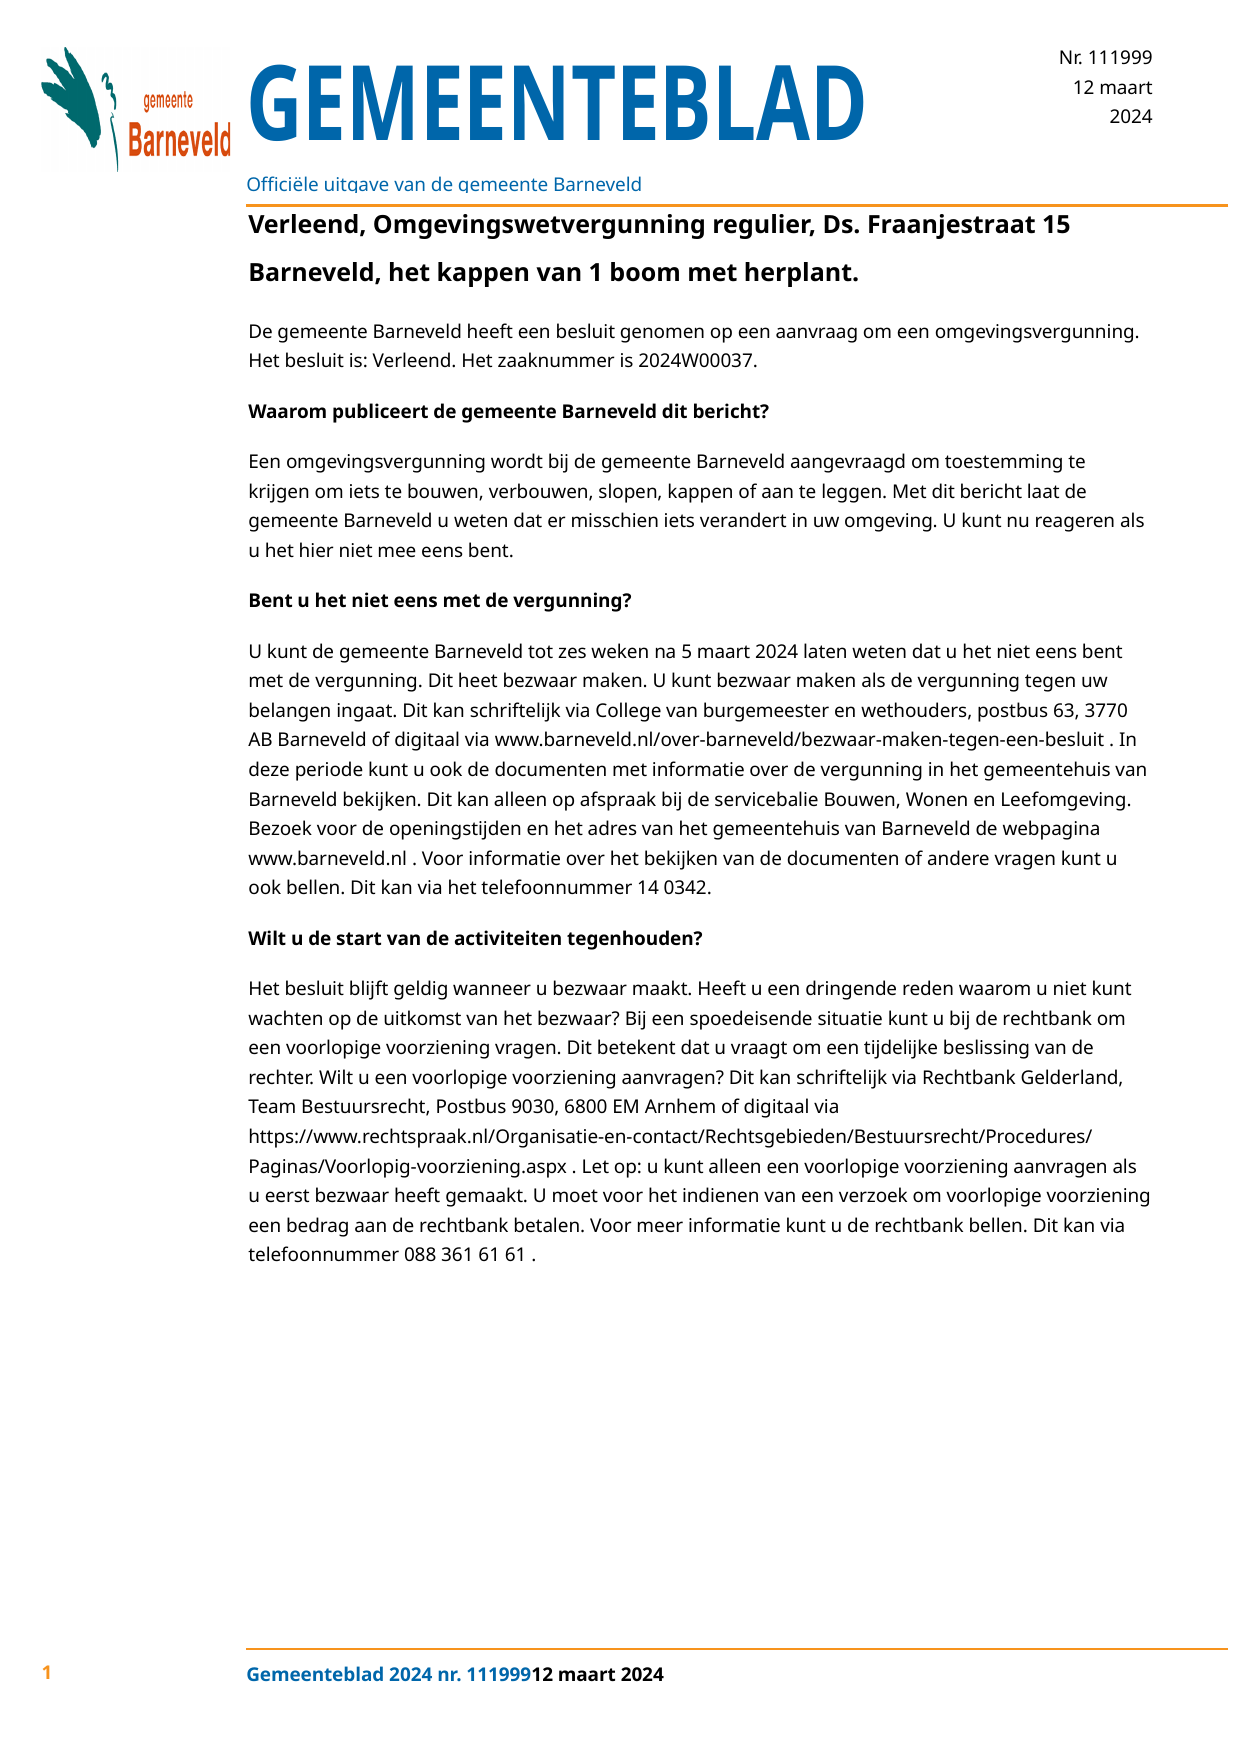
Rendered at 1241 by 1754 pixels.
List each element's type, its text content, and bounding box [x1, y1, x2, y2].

text U kunt de gemeente Barneveld tot zes weken na 5 maart 2024 laten weten dat u het niet eens bent met de vergunning. Dit heet bezwaar maken. U kunt bezwaar maken als de vergunning tegen uw belangen ingaat. Dit kan schriftelijk via College van burgemeester en wethouders, postbus 63, 3770 AB Barneveld of digitaal via www.barneveld.nl/over-barneveld/bezwaar-maken-tegen-een-besluit . In deze periode kunt u ook de documenten met informatie over de vergunning in het gemeentehuis van Barneveld bekijken. Dit kan alleen op afspraak bij de servicebalie Bouwen, Wonen en Leefomgeving. Bezoek voor de openingstijden en het adres van het gemeentehuis van Barneveld de webpagina www.barneveld.nl . Voor informatie over het bekijken van de documenten of andere vragen kunt u ook bellen. Dit kan via het telefoonnummer 14 0342. [248, 638, 1152, 900]
text De gemeente Barneveld heeft een besluit genomen op een aanvraag om een omgevingsvergunning. Het besluit is: Verleend. Het zaaknummer is 2024W00037. [248, 318, 1152, 373]
text Bent u het niet eens met de vergunning? [248, 587, 1152, 613]
text Wilt u de start van de activiteiten tegenhouden? [248, 925, 1152, 951]
text Het besluit blijft geldig wanneer u bezwaar maakt. Heeft u een dringende reden waarom u niet kunt wachten op de uitkomst van het bezwaar? Bij een spoedeisende situatie kunt u bij de rechtbank om een voorlopige voorziening vragen. Dit betekent dat u vraagt om een tijdelijke beslissing van de rechter. Wilt u een voorlopige voorziening aanvragen? Dit kan schriftelijk via Rechtbank Gelderland, Team Bestuursrecht, Postbus 9030, 6800 EM Arnhem of digitaal via https://www.rechtspraak.nl/Organisatie-en-contact/Rechtsgebieden/Bestuursrecht/Procedures/Paginas/Voorlopig-voorziening.aspx . Let op: u kunt alleen een voorlopige voorziening aanvragen als u eerst bezwaar heeft gemaakt. U moet voor het indienen van een verzoek om voorlopige voorziening een bedrag aan de rechtbank betalen. Voor meer informatie kunt u de rechtbank bellen. Dit kan via telefoonnummer 088 361 61 61 . [248, 975, 1152, 1267]
text Waarom publiceert de gemeente Barneveld dit bericht? [248, 398, 1152, 424]
text Een omgevingsvergunning wordt bij de gemeente Barneveld aangevraagd om toestemming te krijgen om iets te bouwen, verbouwen, slopen, kappen of aan te leggen. Met dit bericht laat de gemeente Barneveld u weten dat er misschien iets verandert in uw omgeving. U kunt nu reageren als u het hier niet mee eens bent. [248, 448, 1152, 563]
picture [41, 47, 231, 172]
text Verleend, Omgevingswetvergunning regulier, Ds. Fraanjestraat 15 Barneveld, het kappen van 1 boom met herplant. [248, 207, 1152, 288]
